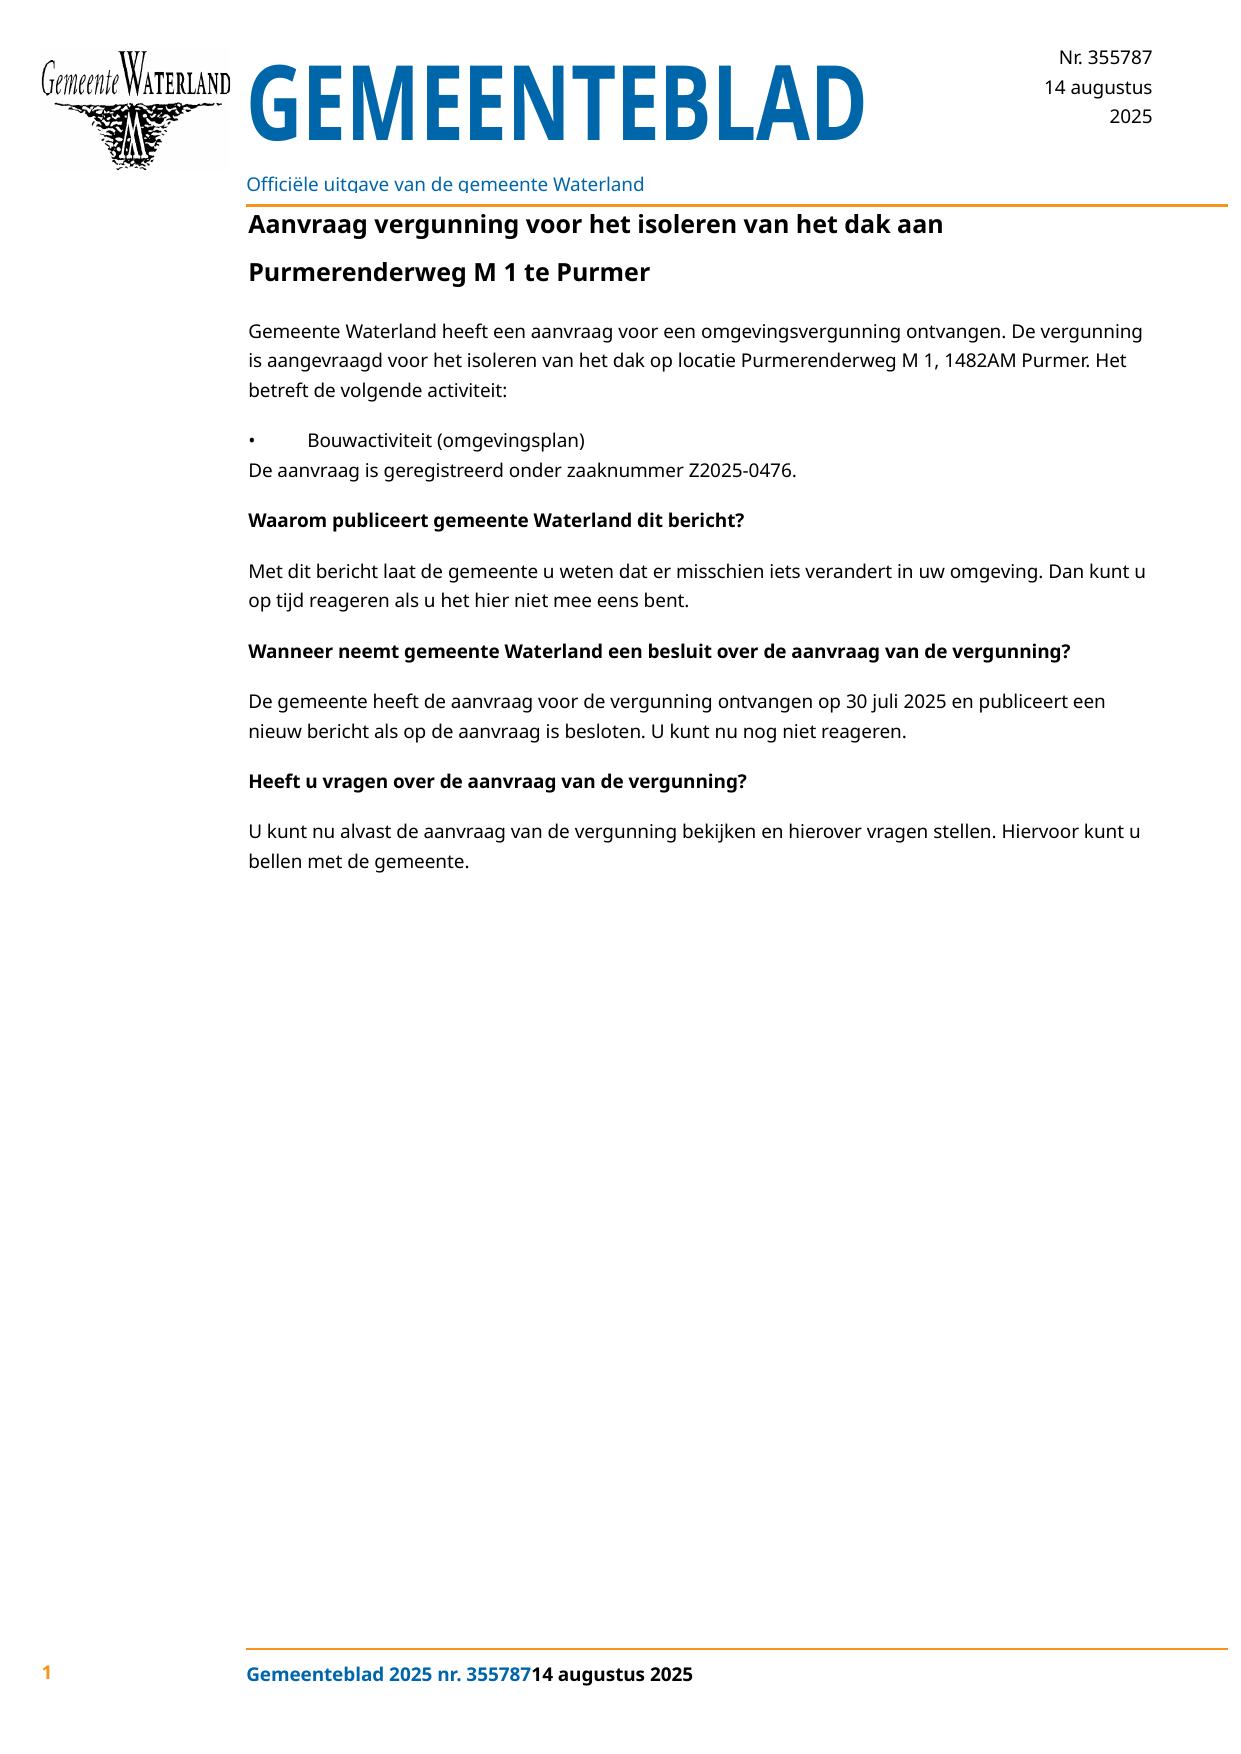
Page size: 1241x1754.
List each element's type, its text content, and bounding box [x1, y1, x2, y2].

picture [41, 47, 231, 172]
text De gemeente heeft de aanvraag voor de vergunning ontvangen op 30 juli 2025 en publiceert een nieuw bericht als op de aanvraag is besloten. U kunt nu nog niet reageren. [248, 688, 1152, 744]
text De aanvraag is geregistreerd onder zaaknummer Z2025-0476. [248, 457, 1152, 483]
text Met dit bericht laat de gemeente u weten dat er misschien iets verandert in uw omgeving. Dan kunt u op tijd reageren als u het hier niet mee eens bent. [248, 558, 1152, 613]
text Wanneer neemt gemeente Waterland een besluit over de aanvraag van de vergunning? [248, 638, 1152, 664]
text U kunt nu alvast de aanvraag van de vergunning bekijken en hierover vragen stellen. Hiervoor kunt u bellen met de gemeente. [248, 819, 1152, 874]
text Aanvraag vergunning voor het isoleren van het dak aan Purmerenderweg M 1 te Purmer [248, 207, 1152, 288]
list Bouwactiviteit (omgevingsplan) [248, 427, 1152, 453]
text Gemeente Waterland heeft een aanvraag voor een omgevingsvergunning ontvangen. De vergunning is aangevraagd voor het isoleren van het dak op locatie Purmerenderweg M 1, 1482AM Purmer. Het betreft de volgende activiteit: [248, 318, 1152, 403]
text Waarom publiceert gemeente Waterland dit bericht? [248, 507, 1152, 533]
text Heeft u vragen over de aanvraag van de vergunning? [248, 768, 1152, 794]
